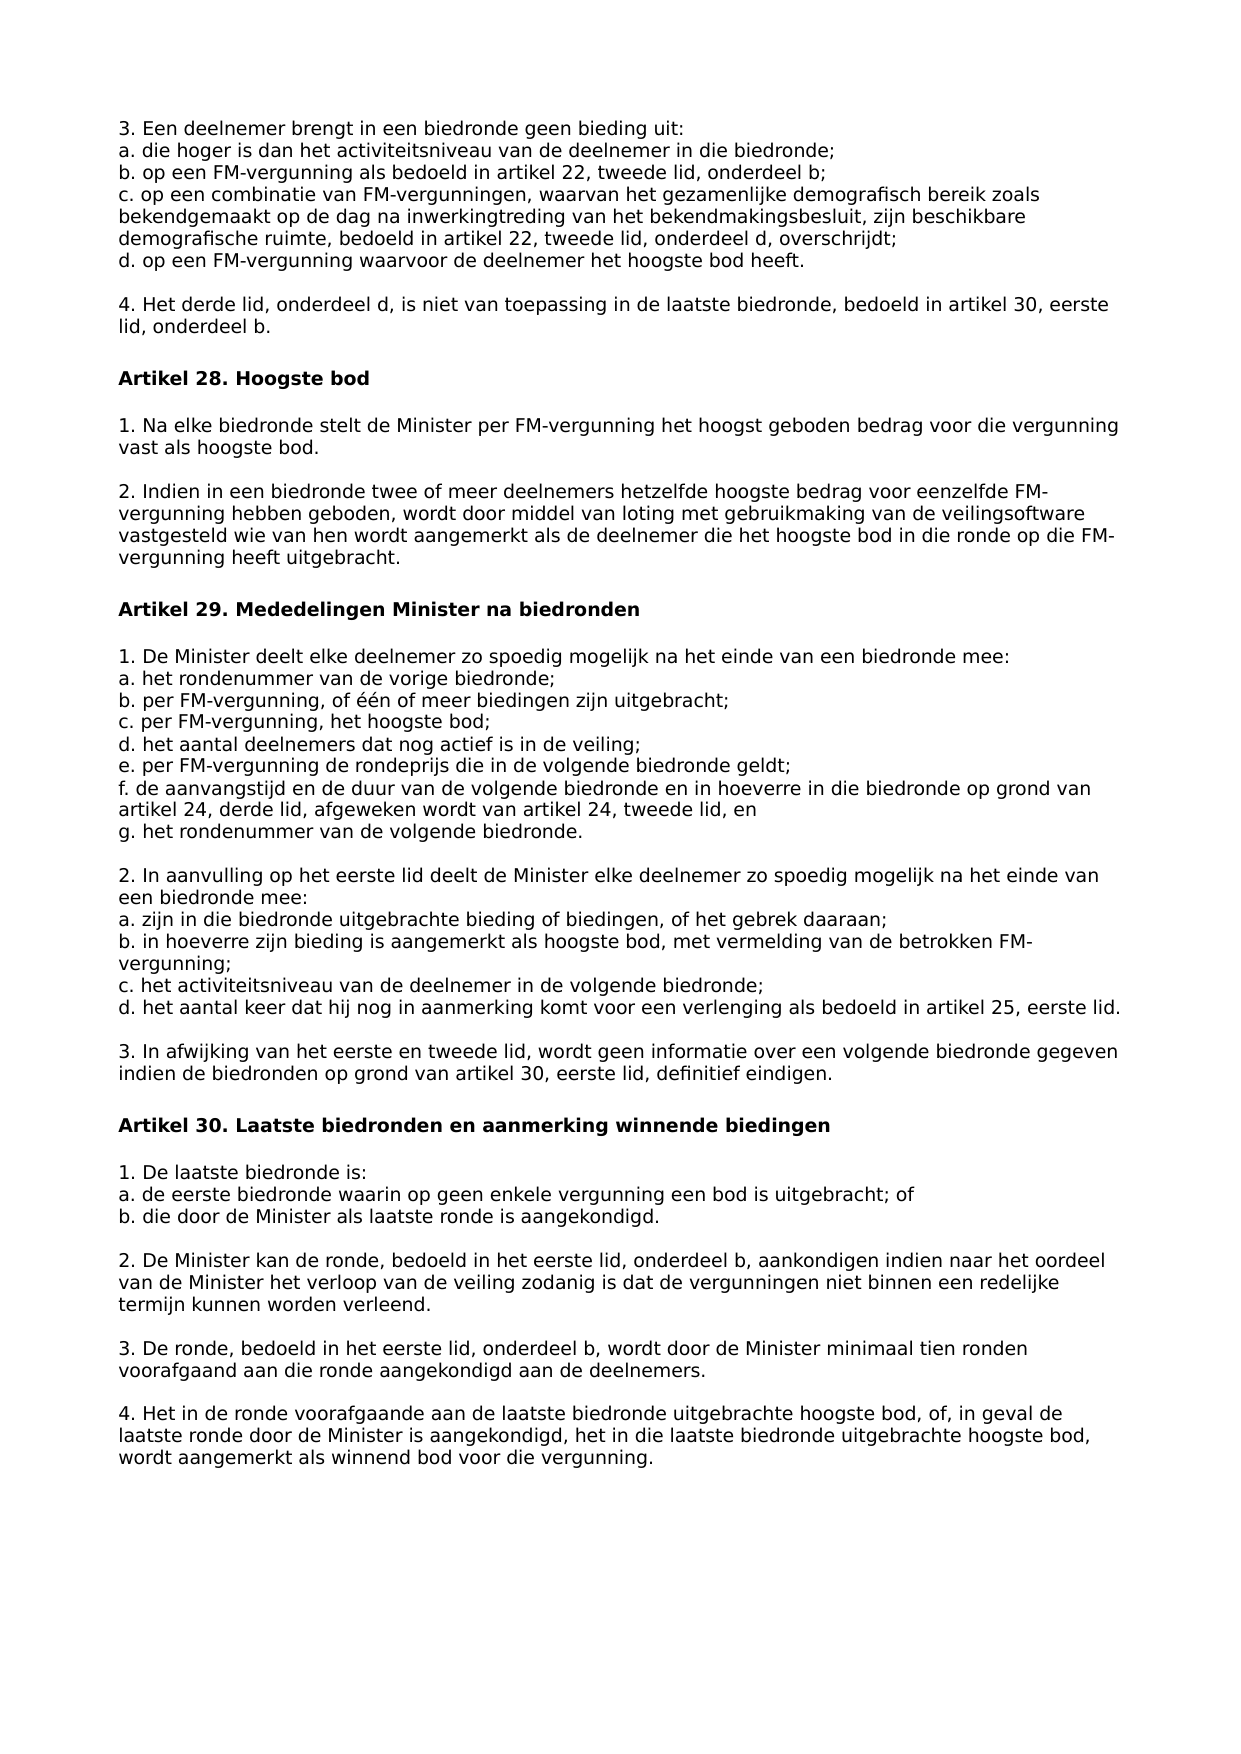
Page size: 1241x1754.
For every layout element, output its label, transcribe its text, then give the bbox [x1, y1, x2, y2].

subtitle Artikel 30. Laatste biedronden en aanmerking winnende biedingen [118, 1115, 1122, 1137]
text a. zijn in die biedronde uitgebrachte bieding of biedingen, of het gebrek daaraan; [118, 909, 1122, 931]
text d. het aantal deelnemers dat nog actief is in de veiling; [118, 733, 1122, 755]
text b. op een FM-vergunning als bedoeld in artikel 22, tweede lid, onderdeel b; [118, 162, 1122, 184]
text 4. Het derde lid, onderdeel d, is niet van toepassing in de laatste biedronde, bedoeld in artikel 30, eerste lid, onderdeel b. [118, 294, 1122, 338]
text a. de eerste biedronde waarin op geen enkele vergunning een bod is uitgebracht; of [118, 1184, 1122, 1206]
text g. het rondenummer van de volgende biedronde. [118, 821, 1122, 843]
text 2. In aanvulling op het eerste lid deelt de Minister elke deelnemer zo spoedig mogelijk na het einde van een biedronde mee: [118, 865, 1122, 909]
text c. het activiteitsniveau van de deelnemer in de volgende biedronde; [118, 975, 1122, 997]
text 3. In afwijking van het eerste en tweede lid, wordt geen informatie over een volgende biedronde gegeven indien de biedronden op grond van artikel 30, eerste lid, definitief eindigen. [118, 1041, 1122, 1085]
text c. op een combinatie van FM-vergunningen, waarvan het gezamenlijke demografisch bereik zoals bekendgemaakt op de dag na inwerkingtreding van het bekendmakingsbesluit, zijn beschikbare demografische ruimte, bedoeld in artikel 22, tweede lid, onderdeel d, overschrijdt; [118, 184, 1122, 250]
text 3. Een deelnemer brengt in een biedronde geen bieding uit: [118, 118, 1122, 140]
text 3. De ronde, bedoeld in het eerste lid, onderdeel b, wordt door de Minister minimaal tien ronden voorafgaand aan die ronde aangekondigd aan de deelnemers. [118, 1337, 1122, 1381]
text b. die door de Minister als laatste ronde is aangekondigd. [118, 1206, 1122, 1228]
text d. op een FM-vergunning waarvoor de deelnemer het hoogste bod heeft. [118, 250, 1122, 272]
text d. het aantal keer dat hij nog in aanmerking komt voor een verlenging als bedoeld in artikel 25, eerste lid. [118, 997, 1122, 1019]
text 1. Na elke biedronde stelt de Minister per FM-vergunning het hoogst geboden bedrag voor die vergunning vast als hoogste bod. [118, 415, 1122, 459]
text b. per FM-vergunning, of één of meer biedingen zijn uitgebracht; [118, 689, 1122, 711]
text f. de aanvangstijd en de duur van de volgende biedronde en in hoeverre in die biedronde op grond van artikel 24, derde lid, afgeweken wordt van artikel 24, tweede lid, en [118, 777, 1122, 821]
text 2. Indien in een biedronde twee of meer deelnemers hetzelfde hoogste bedrag voor eenzelfde FM-vergunning hebben geboden, wordt door middel van loting met gebruikmaking van de veilingsoftware vastgesteld wie van hen wordt aangemerkt als de deelnemer die het hoogste bod in die ronde op die FM-vergunning heeft uitgebracht. [118, 481, 1122, 568]
text 4. Het in de ronde voorafgaande aan de laatste biedronde uitgebrachte hoogste bod, of, in geval de laatste ronde door de Minister is aangekondigd, het in die laatste biedronde uitgebrachte hoogste bod, wordt aangemerkt als winnend bod voor die vergunning. [118, 1403, 1122, 1469]
text 2. De Minister kan de ronde, bedoeld in het eerste lid, onderdeel b, aankondigen indien naar het oordeel van de Minister het verloop van de veiling zodanig is dat de vergunningen niet binnen een redelijke termijn kunnen worden verleend. [118, 1250, 1122, 1316]
subtitle Artikel 29. Mededelingen Minister na biedronden [118, 598, 1122, 621]
text a. het rondenummer van de vorige biedronde; [118, 667, 1122, 689]
text 1. De laatste biedronde is: [118, 1162, 1122, 1184]
text e. per FM-vergunning de rondeprijs die in de volgende biedronde geldt; [118, 755, 1122, 777]
text 1. De Minister deelt elke deelnemer zo spoedig mogelijk na het einde van een biedronde mee: [118, 646, 1122, 667]
text c. per FM-vergunning, het hoogste bod; [118, 711, 1122, 733]
text b. in hoeverre zijn bieding is aangemerkt als hoogste bod, met vermelding van de betrokken FM-vergunning; [118, 931, 1122, 975]
text a. die hoger is dan het activiteitsniveau van de deelnemer in die biedronde; [118, 140, 1122, 162]
subtitle Artikel 28. Hoogste bod [118, 368, 1122, 390]
